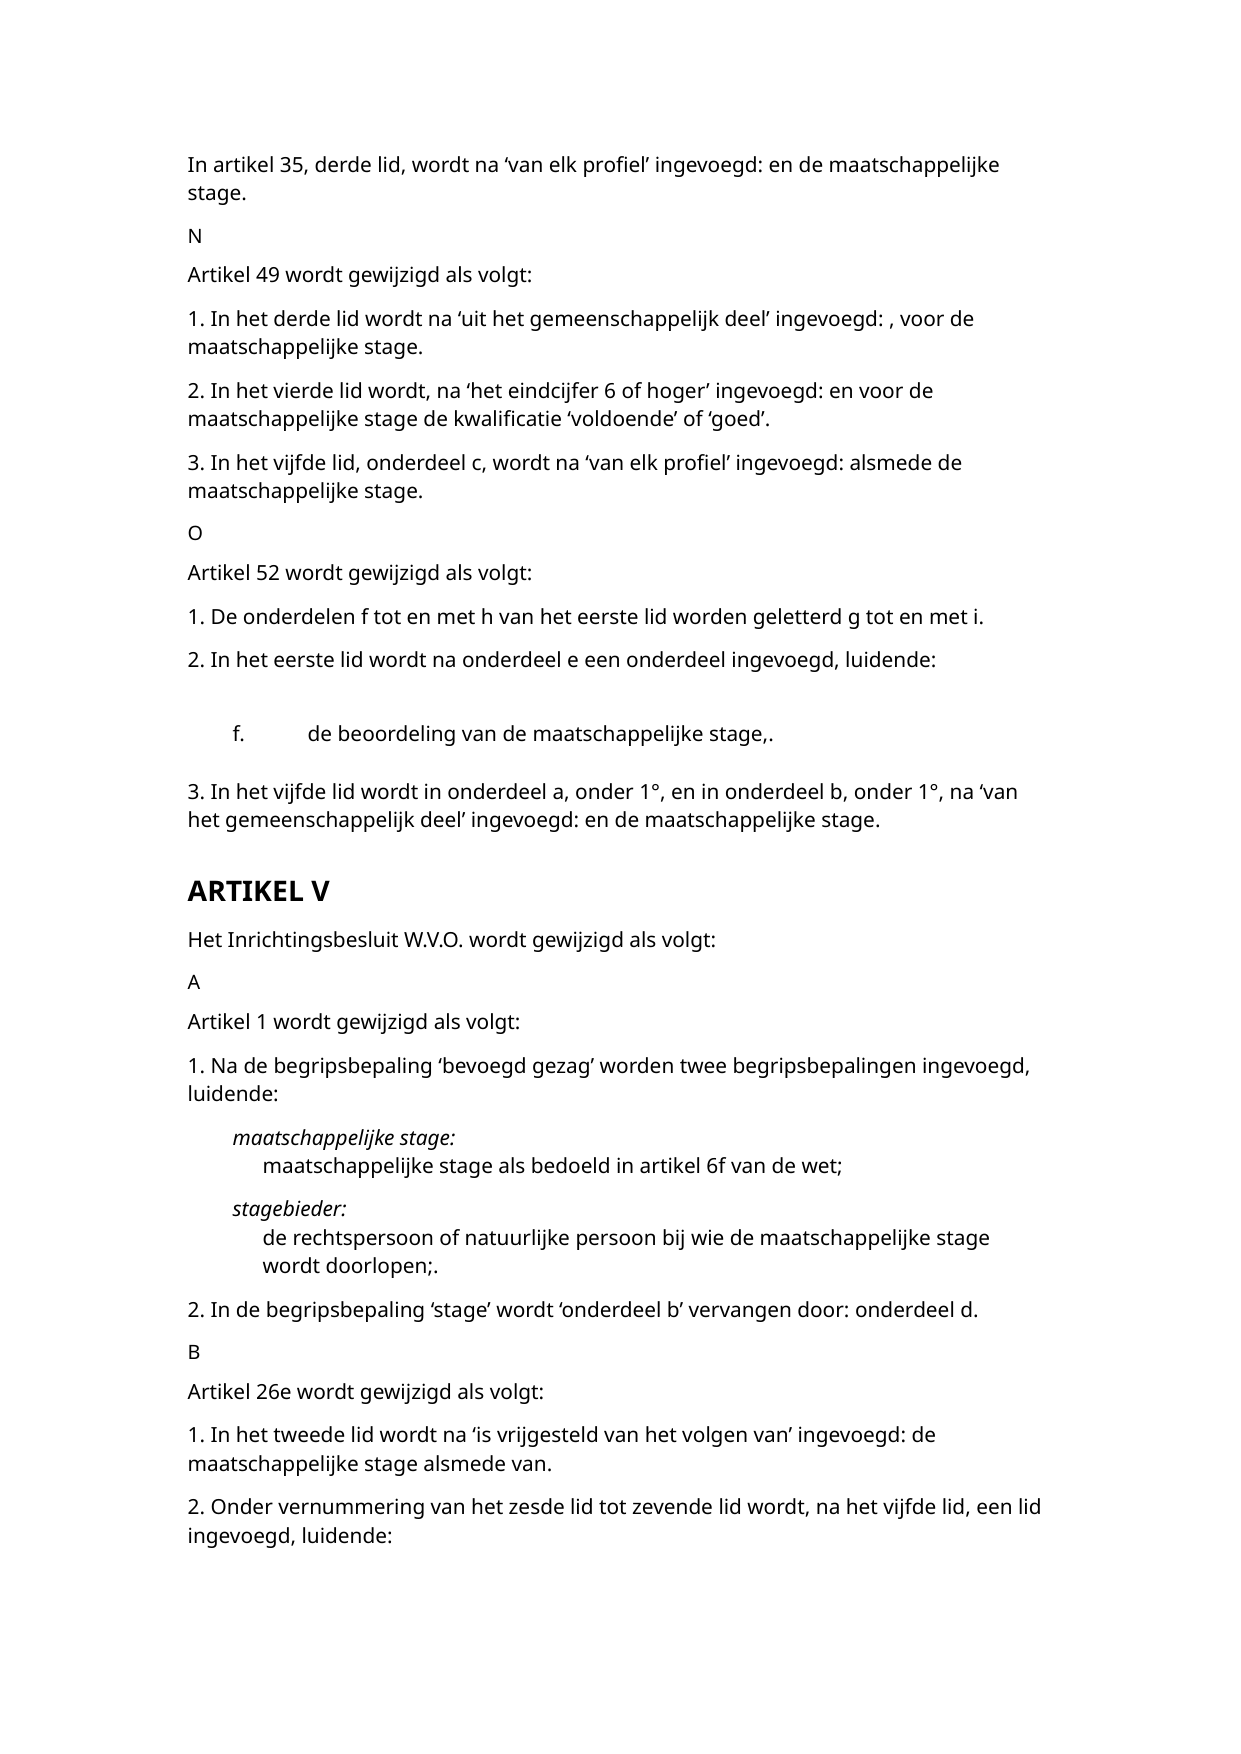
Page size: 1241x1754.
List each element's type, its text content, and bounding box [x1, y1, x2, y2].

text 2. In de begripsbepaling ‘stage’ wordt ‘onderdeel b’ vervangen door: onderdeel d. [187, 1295, 1053, 1323]
text B [187, 1338, 1053, 1365]
text stagebieder: [232, 1194, 1053, 1223]
text 1. De onderdelen f tot en met h van het eerste lid worden geletterd g tot en met i. [187, 602, 1053, 630]
text A [187, 969, 1053, 996]
text 2. Onder vernummering van het zesde lid tot zevende lid wordt, na het vijfde lid, een lid ingevoegd, luidende: [187, 1492, 1053, 1549]
list de beoordeling van de maatschappelijke stage,. [232, 719, 1053, 747]
subtitle ARTIKEL V [187, 872, 1053, 910]
text maatschappelijke stage als bedoeld in artikel 6f van de wet; [262, 1151, 1053, 1179]
text 1. In het tweede lid wordt na ‘is vrijgesteld van het volgen van’ ingevoegd: de maatschappelijke stage alsmede van. [187, 1421, 1053, 1477]
text 1. In het derde lid wordt na ‘uit het gemeenschappelijk deel’ ingevoegd: , voor de maatschappelijke stage. [187, 304, 1053, 361]
text Artikel 49 wordt gewijzigd als volgt: [187, 261, 1053, 289]
text In artikel 35, derde lid, wordt na ‘van elk profiel’ ingevoegd: en de maatschappelijke stage. [187, 150, 1053, 207]
text 2. In het vierde lid wordt, na ‘het eindcijfer 6 of hoger’ ingevoegd: en voor de maatschappelijke stage de kwalificatie ‘voldoende’ of ‘goed’. [187, 376, 1053, 433]
text N [187, 222, 1053, 249]
text 2. In het eerste lid wordt na onderdeel e een onderdeel ingevoegd, luidende: [187, 645, 1053, 674]
text Artikel 26e wordt gewijzigd als volgt: [187, 1377, 1053, 1406]
text O [187, 520, 1053, 547]
text Artikel 52 wordt gewijzigd als volgt: [187, 558, 1053, 587]
text 1. Na de begripsbepaling ‘bevoegd gezag’ worden twee begripsbepalingen ingevoegd, luidende: [187, 1051, 1053, 1108]
text de rechtspersoon of natuurlijke persoon bij wie de maatschappelijke stage wordt doorlopen;. [262, 1223, 1053, 1280]
text 3. In het vijfde lid, onderdeel c, wordt na ‘van elk profiel’ ingevoegd: alsmede de maatschappelijke stage. [187, 448, 1053, 505]
text Het Inrichtingsbesluit W.V.O. wordt gewijzigd als volgt: [187, 925, 1053, 954]
text 3. In het vijfde lid wordt in onderdeel a, onder 1°, en in onderdeel b, onder 1°, na ‘van het gemeenschappelijk deel’ ingevoegd: en de maatschappelijke stage. [187, 777, 1053, 834]
text maatschappelijke stage: [232, 1123, 1053, 1151]
text Artikel 1 wordt gewijzigd als volgt: [187, 1007, 1053, 1036]
